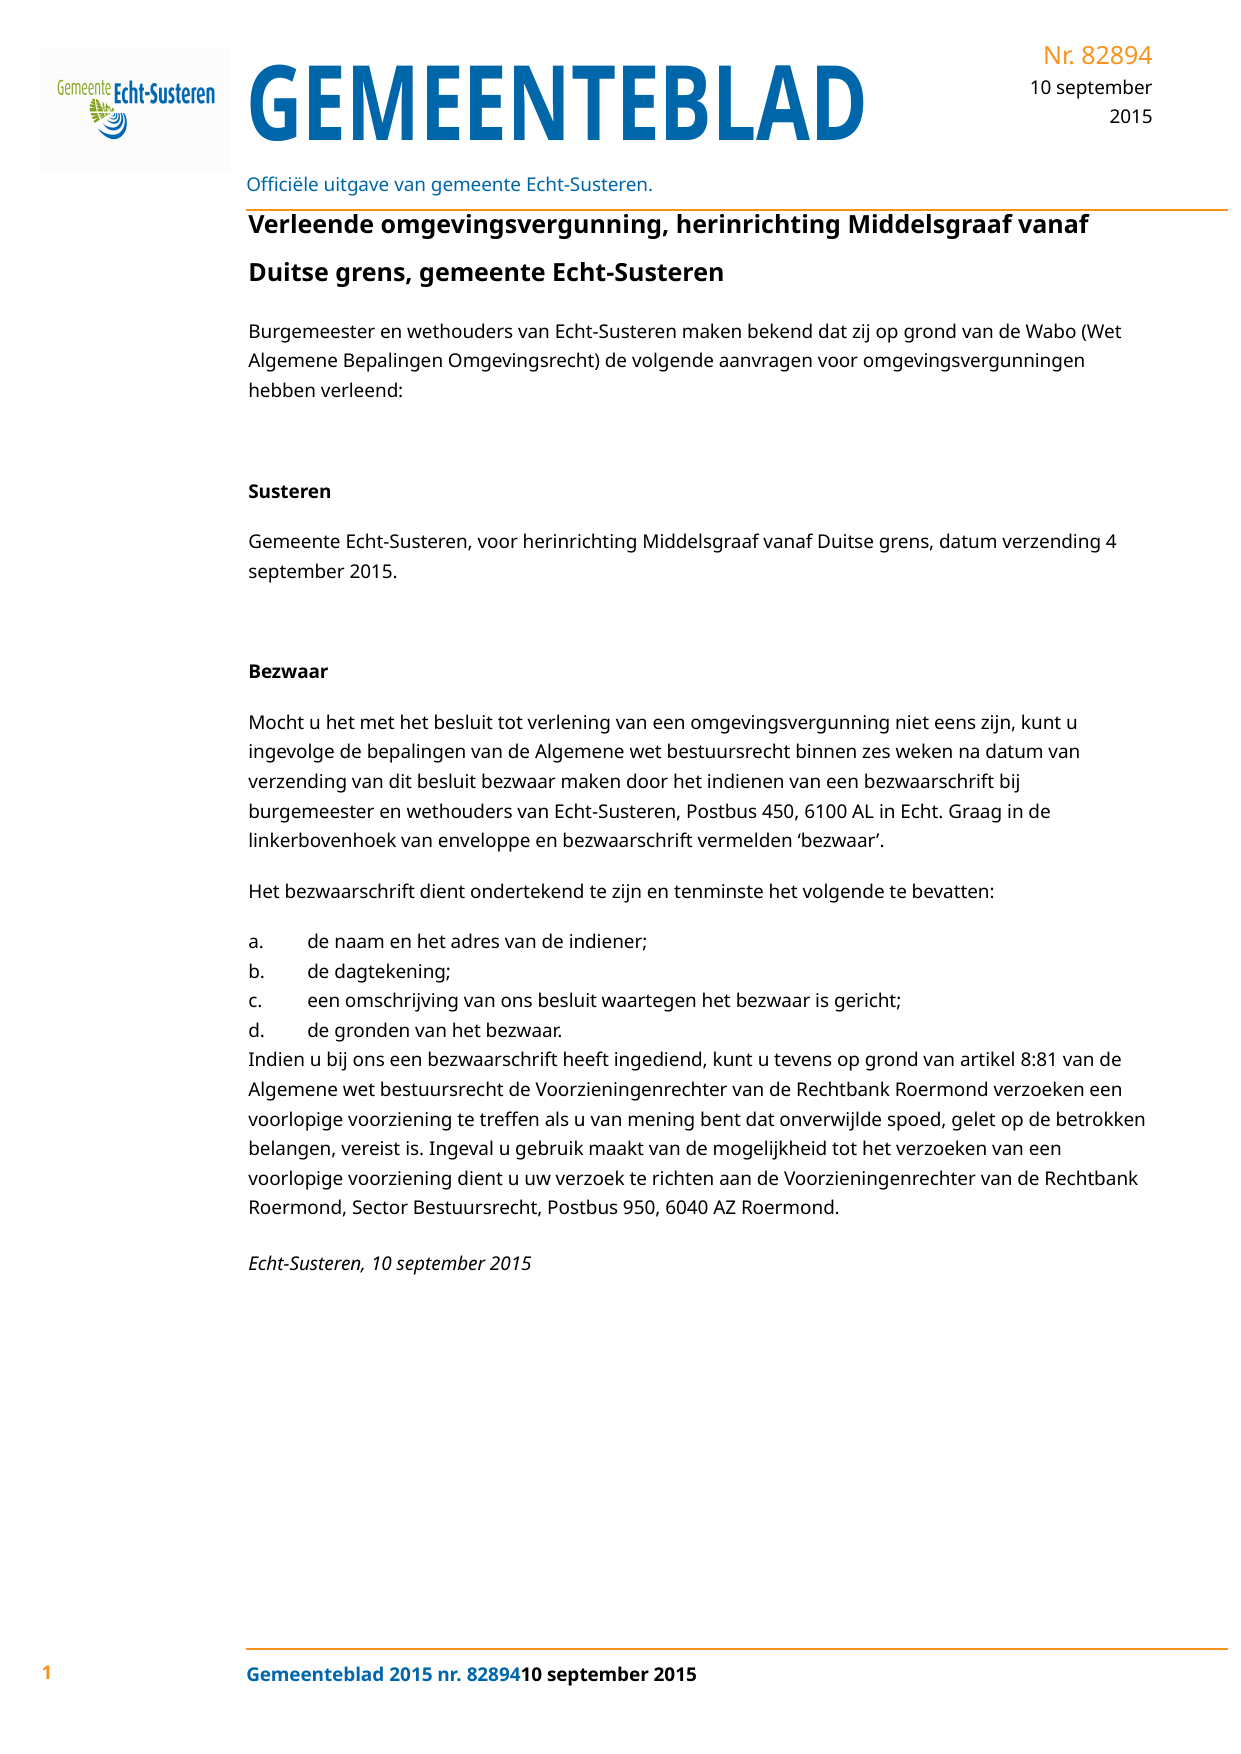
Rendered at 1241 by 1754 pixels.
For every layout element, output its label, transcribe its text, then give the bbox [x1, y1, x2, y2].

list de gronden van het bezwaar. [248, 1017, 1152, 1043]
text Indien u bij ons een bezwaarschrift heeft ingediend, kunt u tevens op grond van artikel 8:81 van de Algemene wet bestuursrecht de Voorzieningenrechter van de Rechtbank Roermond verzoeken een voorlopige voorziening te treffen als u van mening bent dat onverwijlde spoed, gelet op de betrokken belangen, vereist is. Ingeval u gebruik maakt van de mogelijkheid tot het verzoeken van een voorlopige voorziening dient u uw verzoek te richten aan de Voorzieningenrechter van de Rechtbank Roermond, Sector Bestuursrecht, Postbus 950, 6040 AZ Roermond. [248, 1047, 1152, 1220]
text Gemeente Echt-Susteren, voor herinrichting Middelsgraaf vanaf Duitse grens, datum verzending 4 september 2015. [248, 528, 1152, 584]
list de dagtekening; [248, 958, 1152, 984]
picture [41, 47, 231, 172]
text Verleende omgevingsvergunning, herinrichting Middelsgraaf vanaf Duitse grens, gemeente Echt-Susteren [248, 211, 1152, 288]
list de naam en het adres van de indiener; [248, 928, 1152, 954]
text Bezwaar [248, 659, 1152, 684]
text Susteren [248, 478, 1152, 504]
text Mocht u het met het besluit tot verlening van een omgevingsvergunning niet eens zijn, kunt u ingevolge de bepalingen van de Algemene wet bestuursrecht binnen zes weken na datum van verzending van dit besluit bezwaar maken door het indienen van een bezwaarschrift bij burgemeester en wethouders van Echt-Susteren, Postbus 450, 6100 AL in Echt. Graag in de linkerbovenhoek van enveloppe en bezwaarschrift vermelden ‘bezwaar’. [248, 709, 1152, 853]
text Burgemeester en wethouders van Echt-Susteren maken bekend dat zij op grond van de Wabo (Wet Algemene Bepalingen Omgevingsrecht) de volgende aanvragen voor omgevingsvergunningen hebben verleend: [248, 318, 1152, 403]
text Echt-Susteren, 10 september 2015 [248, 1250, 1152, 1276]
list een omschrijving van ons besluit waartegen het bezwaar is gericht; [248, 987, 1152, 1013]
text Het bezwaarschrift dient ondertekend te zijn en tenminste het volgende te bevatten: [248, 878, 1152, 904]
